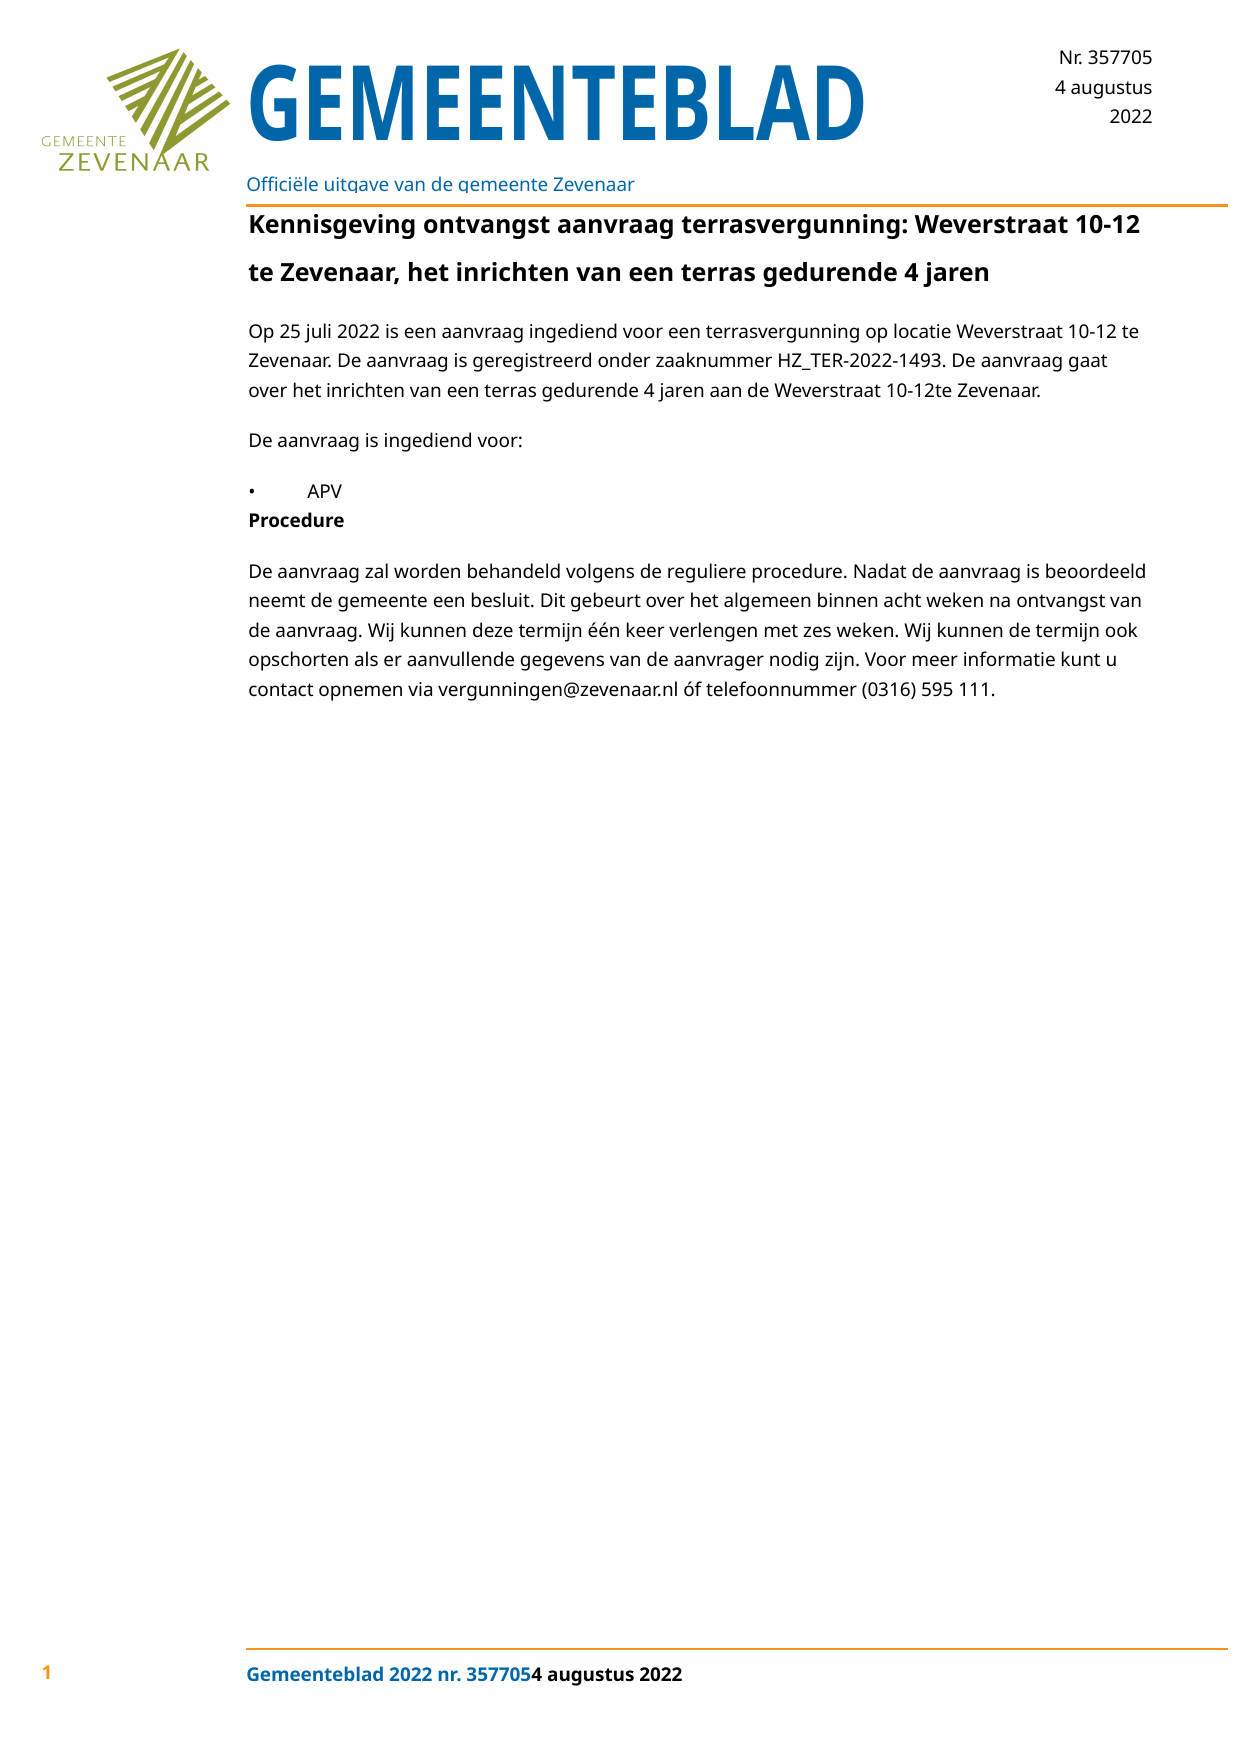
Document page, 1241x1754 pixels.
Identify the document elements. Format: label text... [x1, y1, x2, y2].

text De aanvraag is ingediend voor: [248, 427, 1152, 453]
text Op 25 juli 2022 is een aanvraag ingediend voor een terrasvergunning op locatie Weverstraat 10-12 te Zevenaar. De aanvraag is geregistreerd onder zaaknummer HZ_TER-2022-1493. De aanvraag gaat over het inrichten van een terras gedurende 4 jaren aan de Weverstraat 10-12te Zevenaar. [248, 318, 1152, 403]
list APV [248, 478, 1152, 504]
text De aanvraag zal worden behandeld volgens de reguliere procedure. Nadat de aanvraag is beoordeeld neemt de gemeente een besluit. Dit gebeurt over het algemeen binnen acht weken na ontvangst van de aanvraag. Wij kunnen deze termijn één keer verlengen met zes weken. Wij kunnen de termijn ook opschorten als er aanvullende gegevens van de aanvrager nodig zijn. Voor meer informatie kunt u contact opnemen via vergunningen@zevenaar.nl óf telefoonnummer (0316) 595 111. [248, 558, 1152, 702]
picture [41, 47, 231, 172]
text Kennisgeving ontvangst aanvraag terrasvergunning: Weverstraat 10-12 te Zevenaar, het inrichten van een terras gedurende 4 jaren [248, 207, 1152, 288]
text Procedure [248, 507, 1152, 533]
